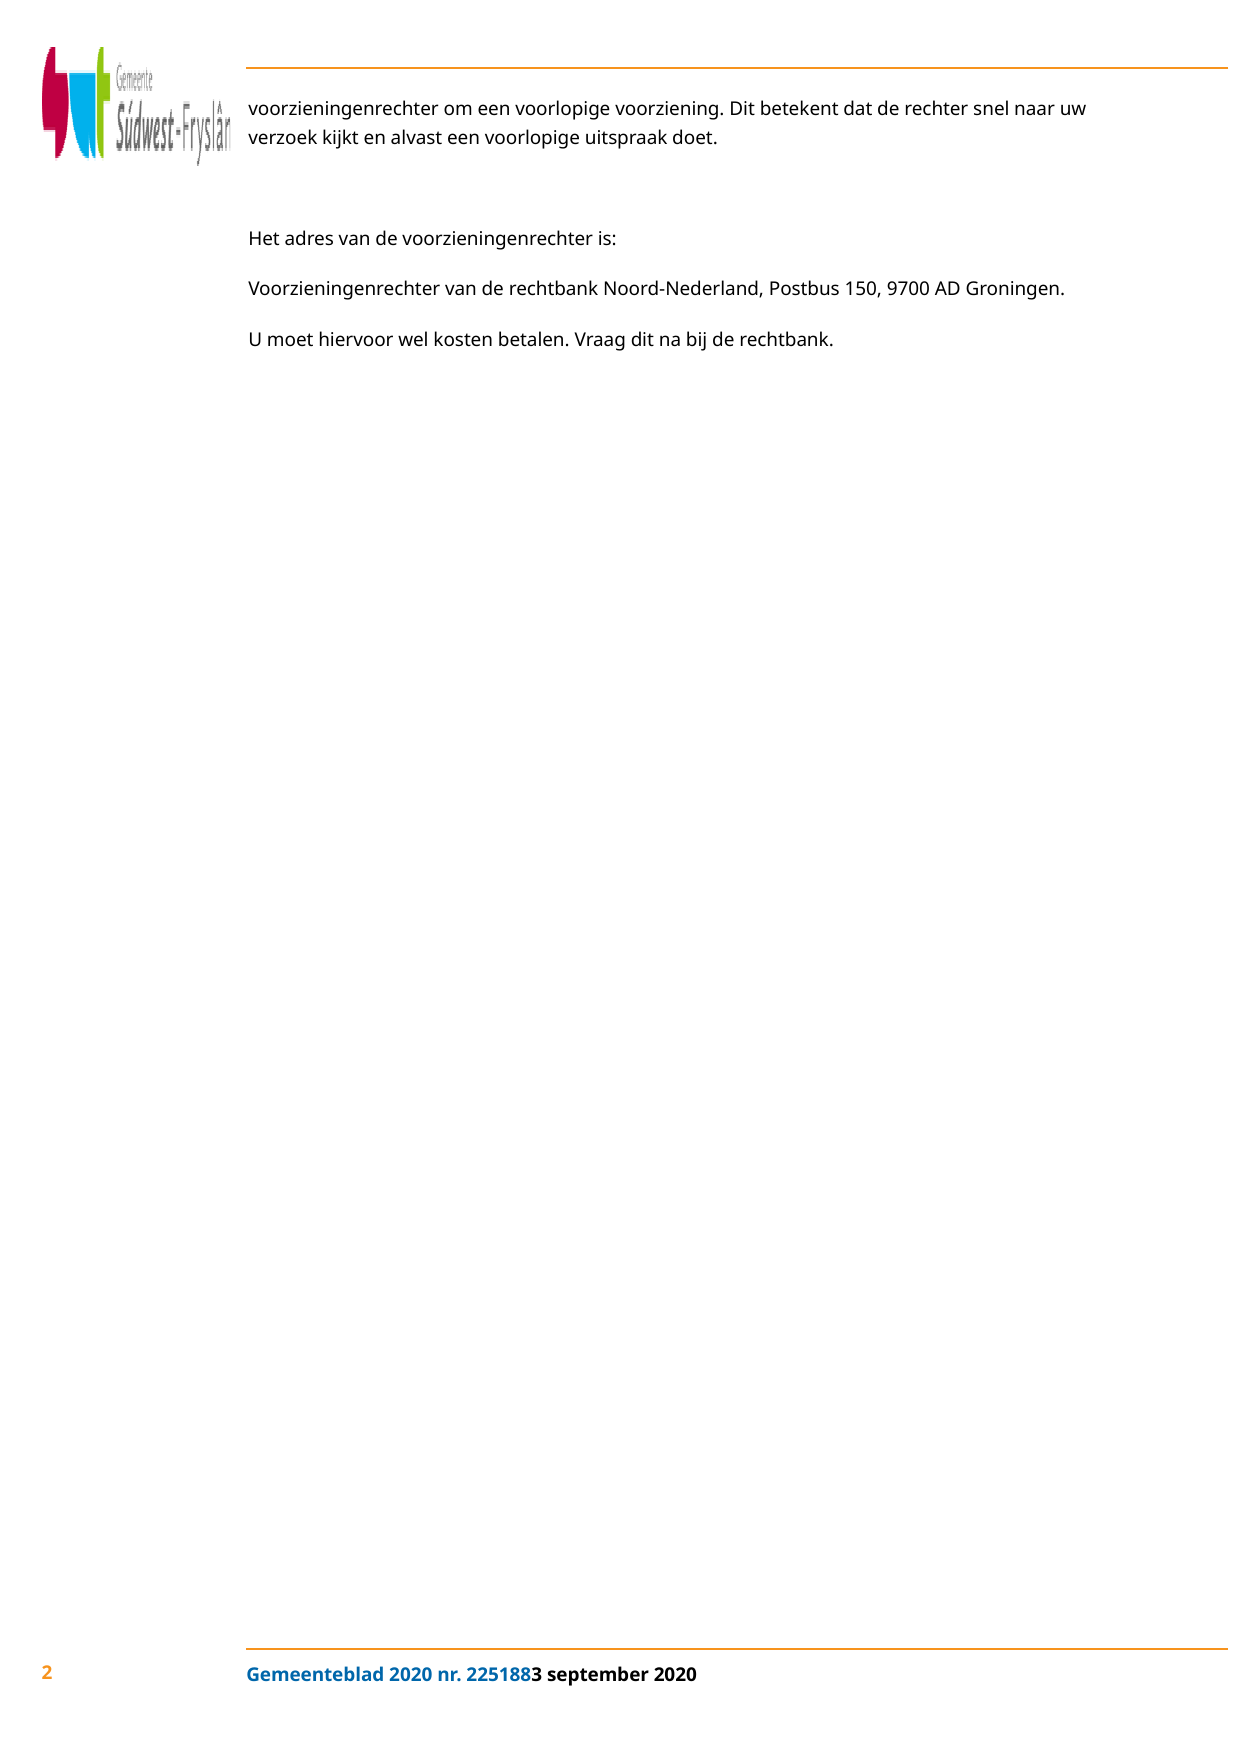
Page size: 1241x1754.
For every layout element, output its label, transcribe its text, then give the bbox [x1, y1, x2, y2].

text Het adres van de voorzieningenrechter is: [248, 225, 1152, 251]
text voorzieningenrechter om een voorlopige voorziening. Dit betekent dat de rechter snel naar uw verzoek kijkt en alvast een voorlopige uitspraak doet. [248, 95, 1152, 150]
text U moet hiervoor wel kosten betalen. Vraag dit na bij de rechtbank. [248, 326, 1152, 352]
text Voorzieningenrechter van de rechtbank Noord-Nederland, Postbus 150, 9700 AD Groningen. [248, 276, 1152, 301]
picture [41, 47, 231, 172]
